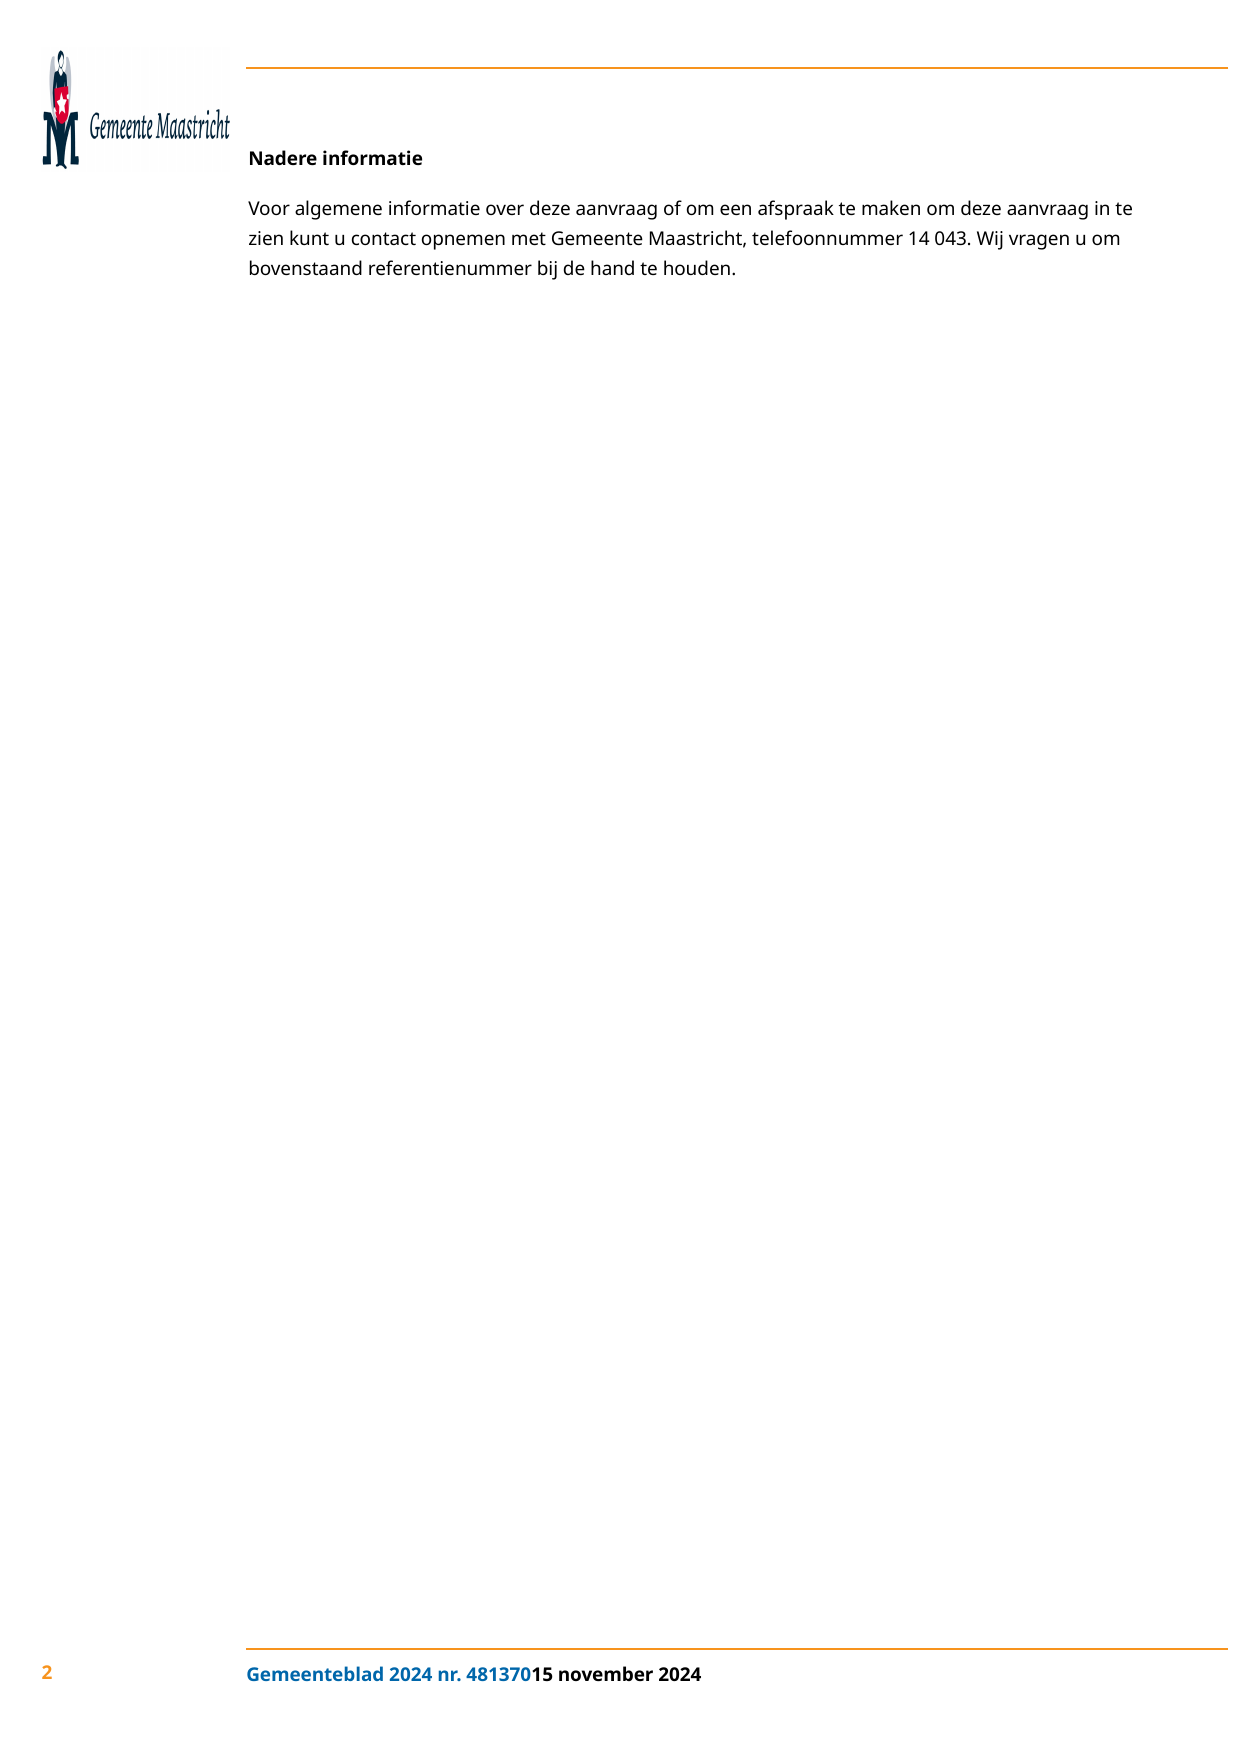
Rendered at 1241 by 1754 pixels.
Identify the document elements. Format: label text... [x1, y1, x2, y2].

picture [41, 47, 231, 172]
text Nadere informatie [248, 145, 1152, 171]
text Voor algemene informatie over deze aanvraag of om een afspraak te maken om deze aanvraag in te zien kunt u contact opnemen met Gemeente Maastricht, telefoonnummer 14 043. Wij vragen u om bovenstaand referentienummer bij de hand te houden. [248, 196, 1152, 281]
